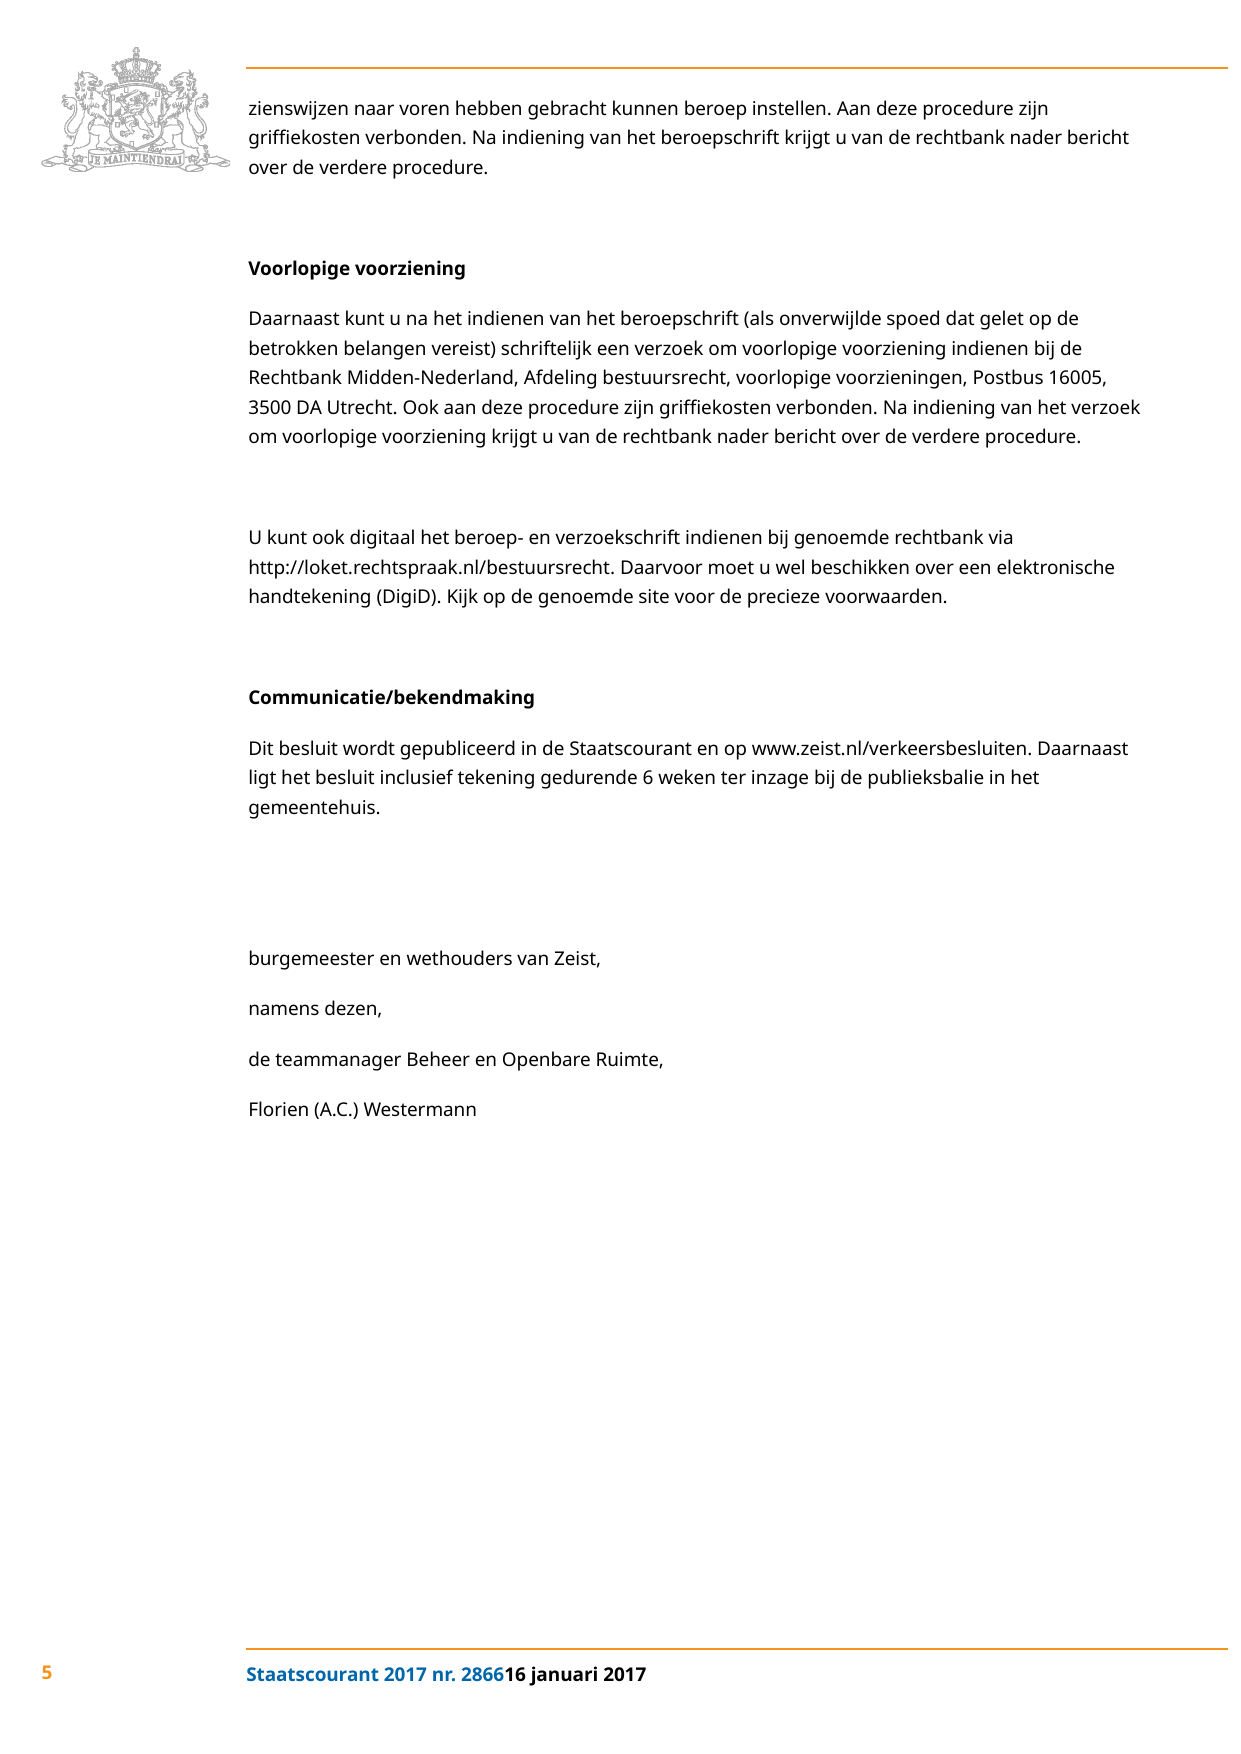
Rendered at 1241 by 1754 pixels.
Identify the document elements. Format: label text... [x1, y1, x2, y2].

text burgemeester en wethouders van Zeist, [248, 945, 1152, 971]
text Daarnaast kunt u na het indienen van het beroepschrift (als onverwijlde spoed dat gelet op de betrokken belangen vereist) schriftelijk een verzoek om voorlopige voorziening indienen bij de Rechtbank Midden-Nederland, Afdeling bestuursrecht, voorlopige voorzieningen, Postbus 16005, 3500 DA Utrecht. Ook aan deze procedure zijn griffiekosten verbonden. Na indiening van het verzoek om voorlopige voorziening krijgt u van de rechtbank nader bericht over de verdere procedure. [248, 305, 1152, 449]
text de teammanager Beheer en Openbare Ruimte, [248, 1046, 1152, 1072]
text Communicatie/bekendmaking [248, 684, 1152, 710]
text U kunt ook digitaal het beroep- en verzoekschrift indienen bij genoemde rechtbank via http://loket.rechtspraak.nl/bestuursrecht. Daarvoor moet u wel beschikken over een elektronische handtekening (DigiD). Kijk op de genoemde site voor de precieze voorwaarden. [248, 524, 1152, 609]
text Dit besluit wordt gepubliceerd in de Staatscourant en op www.zeist.nl/verkeersbesluiten. Daarnaast ligt het besluit inclusief tekening gedurende 6 weken ter inzage bij de publieksbalie in het gemeentehuis. [248, 735, 1152, 820]
text zienswijzen naar voren hebben gebracht kunnen beroep instellen. Aan deze procedure zijn griffiekosten verbonden. Na indiening van het beroepschrift krijgt u van de rechtbank nader bericht over de verdere procedure. [248, 95, 1152, 180]
text Florien (A.C.) Westermann [248, 1096, 1152, 1122]
text Voorlopige voorziening [248, 255, 1152, 281]
text namens dezen, [248, 996, 1152, 1021]
picture [41, 47, 231, 172]
